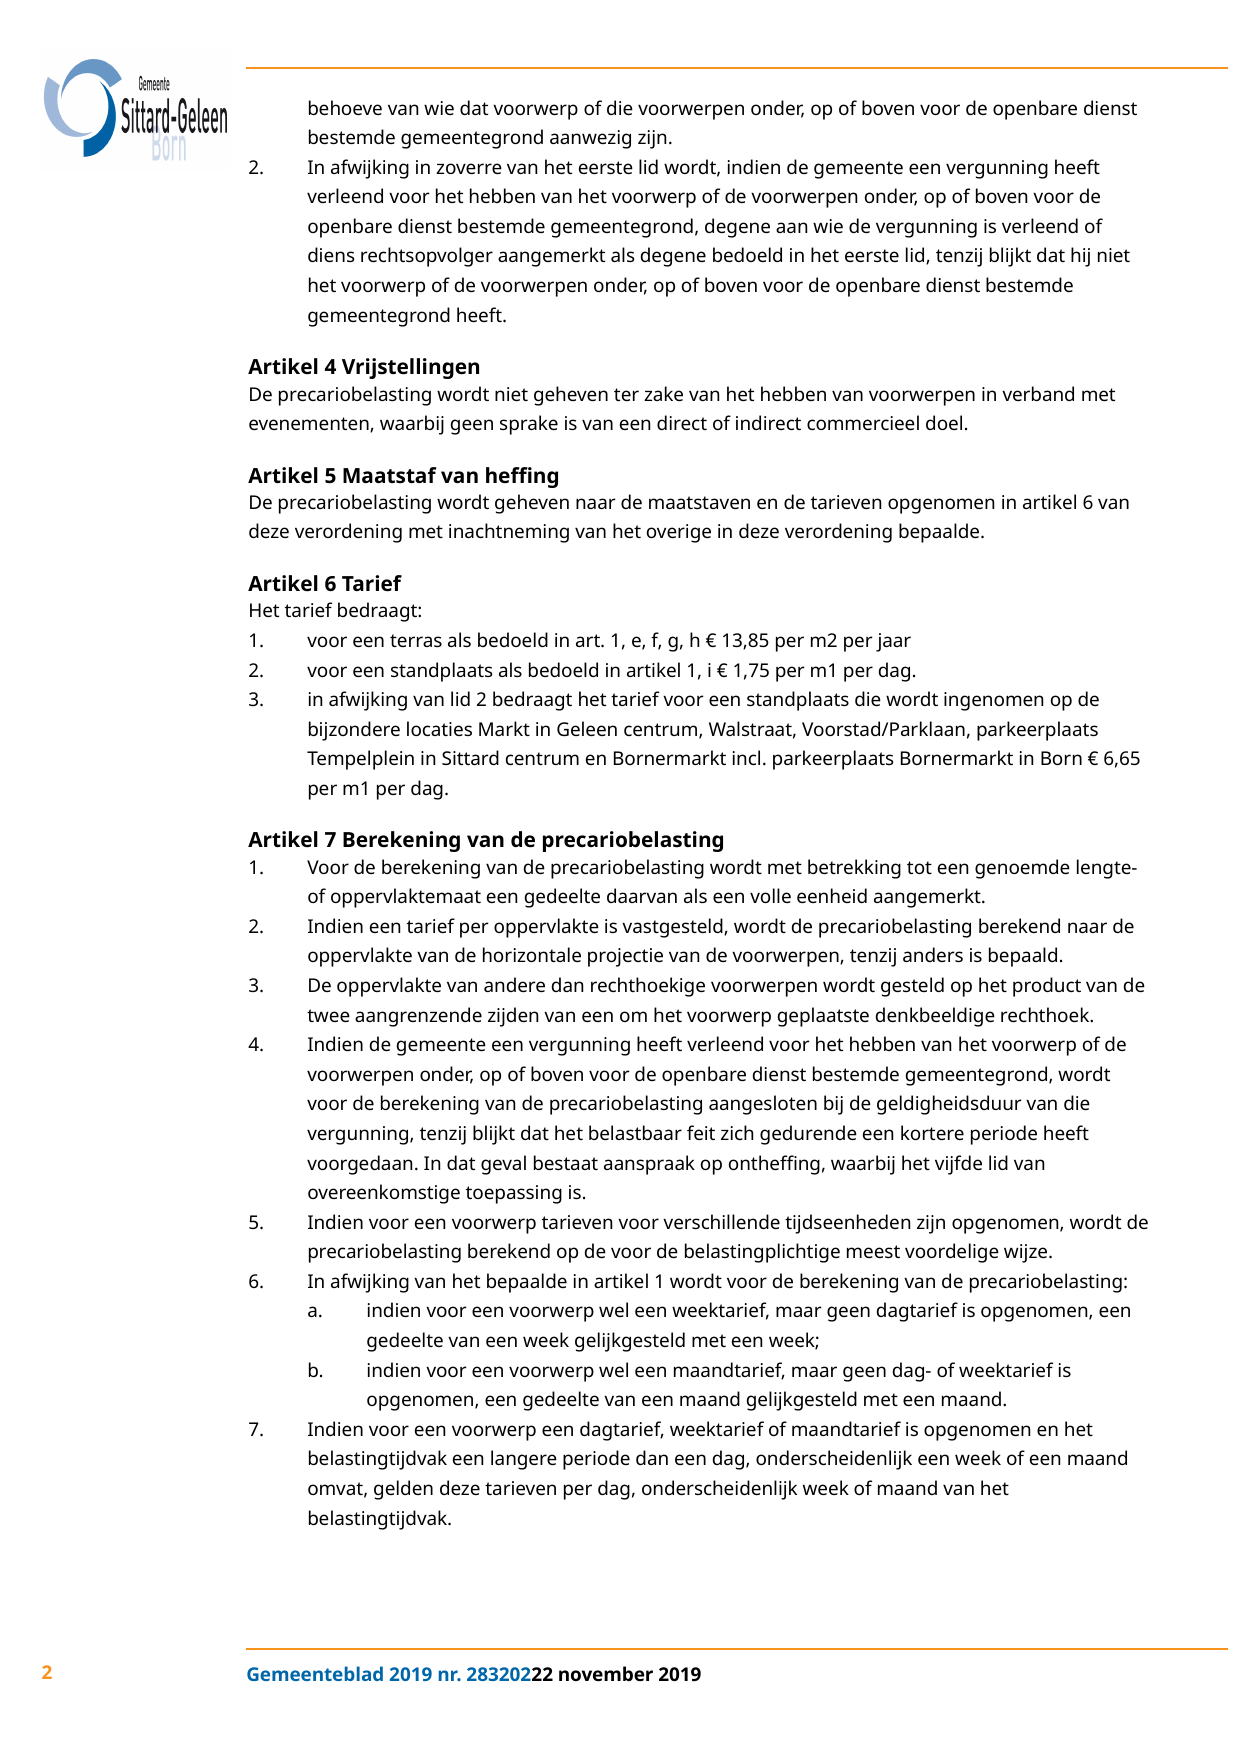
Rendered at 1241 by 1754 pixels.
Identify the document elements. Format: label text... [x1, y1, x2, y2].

text Artikel 5 Maatstaf van heffing [248, 461, 1152, 489]
text De precariobelasting wordt niet geheven ter zake van het hebben van voorwerpen in verband met evenementen, waarbij geen sprake is van een direct of indirect commercieel doel. [248, 381, 1152, 436]
text Artikel 7 Berekening van de precariobelasting [248, 826, 1152, 854]
list Indien een tarief per oppervlakte is vastgesteld, wordt de precariobelasting berekend naar de oppervlakte van de horizontale projectie van de voorwerpen, tenzij anders is bepaald. [248, 913, 1152, 968]
list Indien de gemeente een vergunning heeft verleend voor het hebben van het voorwerp of de voorwerpen onder, op of boven voor de openbare dienst bestemde gemeentegrond, wordt voor de berekening van de precariobelasting aangesloten bij de geldigheidsduur van die vergunning, tenzij blijkt dat het belastbaar feit zich gedurende een kortere periode heeft voorgedaan. In dat geval bestaat aanspraak op ontheffing, waarbij het vijfde lid van overeenkomstige toepassing is. [248, 1031, 1152, 1205]
list Indien voor een voorwerp een dagtarief, weektarief of maandtarief is opgenomen en het belastingtijdvak een langere periode dan een dag, onderscheidenlijk een week of een maand omvat, gelden deze tarieven per dag, onderscheidenlijk week of maand van het belastingtijdvak. [248, 1416, 1152, 1531]
list Indien voor een voorwerp tarieven voor verschillende tijdseenheden zijn opgenomen, wordt de precariobelasting berekend op de voor de belastingplichtige meest voordelige wijze. [248, 1209, 1152, 1264]
list indien voor een voorwerp wel een weektarief, maar geen dagtarief is opgenomen, een gedeelte van een week gelijkgesteld met een week; [307, 1298, 1152, 1353]
list In afwijking van het bepaalde in artikel 1 wordt voor de berekening van de precariobelasting: [248, 1268, 1152, 1294]
text Het tarief bedraagt: [248, 598, 1152, 623]
text Artikel 4 Vrijstellingen [248, 352, 1152, 381]
list voor een standplaats als bedoeld in artikel 1, i € 1,75 per m1 per dag. [248, 657, 1152, 682]
list indien voor een voorwerp wel een maandtarief, maar geen dag- of weektarief is opgenomen, een gedeelte van een maand gelijkgesteld met een maand. [307, 1357, 1152, 1412]
list In afwijking in zoverre van het eerste lid wordt, indien de gemeente een vergunning heeft verleend voor het hebben van het voorwerp of de voorwerpen onder, op of boven voor de openbare dienst bestemde gemeentegrond, degene aan wie de vergunning is verleend of diens rechtsopvolger aangemerkt als degene bedoeld in het eerste lid, tenzij blijkt dat hij niet het voorwerp of de voorwerpen onder, op of boven voor de openbare dienst bestemde gemeentegrond heeft. [248, 154, 1152, 328]
list De oppervlakte van andere dan rechthoekige voorwerpen wordt gesteld op het product van de twee aangrenzende zijden van een om het voorwerp geplaatste denkbeeldige rechthoek. [248, 972, 1152, 1028]
picture [41, 47, 231, 172]
list behoeve van wie dat voorwerp of die voorwerpen onder, op of boven voor de openbare dienst bestemde gemeentegrond aanwezig zijn. [248, 95, 1152, 150]
text De precariobelasting wordt geheven naar de maatstaven en de tarieven opgenomen in artikel 6 van deze verordening met inachtneming van het overige in deze verordening bepaalde. [248, 489, 1152, 544]
list Voor de berekening van de precariobelasting wordt met betrekking tot een genoemde lengte- of oppervlaktemaat een gedeelte daarvan als een volle eenheid aangemerkt. [248, 854, 1152, 909]
list in afwijking van lid 2 bedraagt het tarief voor een standplaats die wordt ingenomen op de bijzondere locaties Markt in Geleen centrum, Walstraat, Voorstad/Parklaan, parkeerplaats Tempelplein in Sittard centrum en Bornermarkt incl. parkeerplaats Bornermarkt in Born € 6,65 per m1 per dag. [248, 686, 1152, 801]
list voor een terras als bedoeld in art. 1, e, f, g, h € 13,85 per m2 per jaar [248, 627, 1152, 653]
text Artikel 6 Tarief [248, 569, 1152, 598]
